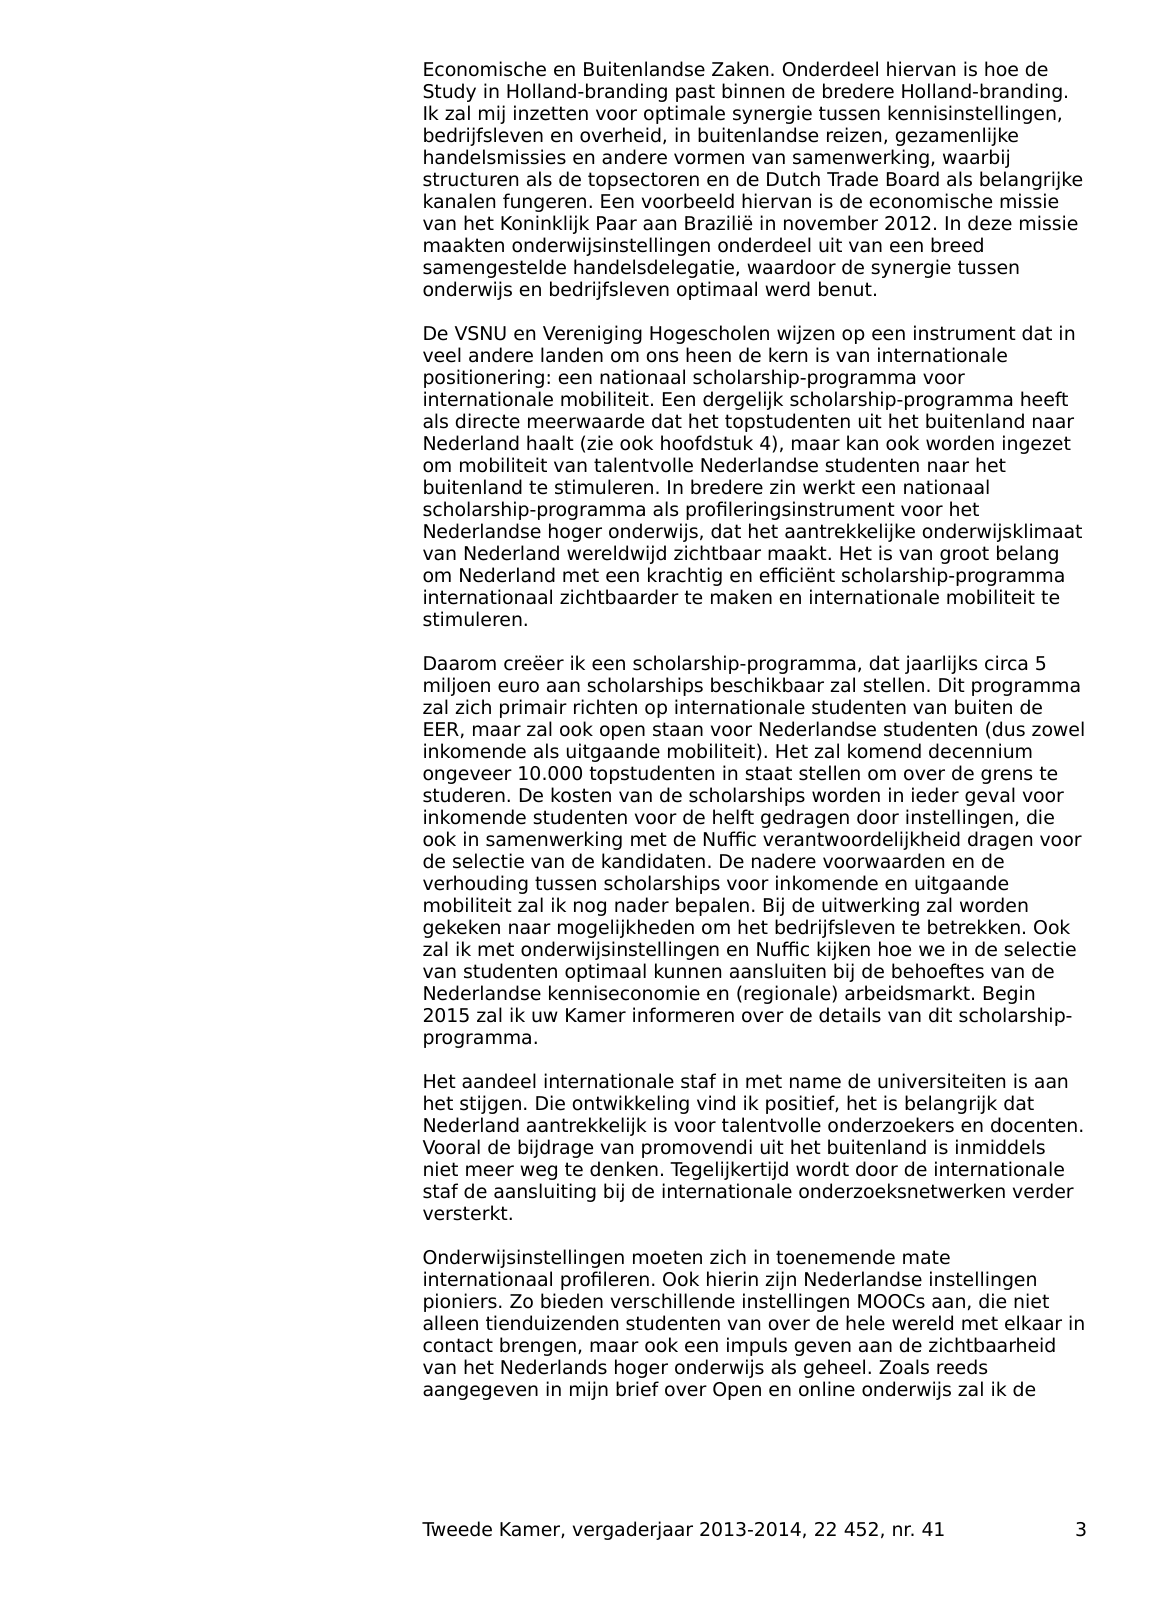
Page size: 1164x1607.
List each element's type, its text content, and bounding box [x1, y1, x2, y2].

text Onderwijsinstellingen moeten zich in toenemende mate internationaal profileren. Ook hierin zijn Nederlandse instellingen pioniers. Zo bieden verschillende instellingen MOOCs aan, die niet alleen tienduizenden studenten van over de hele wereld met elkaar in contact brengen, maar ook een impuls geven aan de zichtbaarheid van het Nederlands hoger onderwijs als geheel. Zoals reeds aangegeven in mijn brief over Open en online onderwijs zal ik de [422, 1247, 1087, 1401]
text Economische en Buitenlandse Zaken. Onderdeel hiervan is hoe de Study in Holland-branding past binnen de bredere Holland-branding. Ik zal mij inzetten voor optimale synergie tussen kennisinstellingen, bedrijfsleven en overheid, in buitenlandse reizen, gezamenlijke handelsmissies en andere vormen van samenwerking, waarbij structuren als de topsectoren en de Dutch Trade Board als belangrijke kanalen fungeren. Een voorbeeld hiervan is de economische missie van het Koninklijk Paar aan Brazilië in november 2012. In deze missie maakten onderwijsinstellingen onderdeel uit van een breed samengestelde handelsdelegatie, waardoor de synergie tussen onderwijs en bedrijfsleven optimaal werd benut. [422, 59, 1087, 301]
text Het aandeel internationale staf in met name de universiteiten is aan het stijgen. Die ontwikkeling vind ik positief, het is belangrijk dat Nederland aantrekkelijk is voor talentvolle onderzoekers en docenten. Vooral de bijdrage van promovendi uit het buitenland is inmiddels niet meer weg te denken. Tegelijkertijd wordt door de internationale staf de aansluiting bij de internationale onderzoeksnetwerken verder versterkt. [422, 1071, 1087, 1224]
text Daarom creëer ik een scholarship-programma, dat jaarlijks circa 5 miljoen euro aan scholarships beschikbaar zal stellen. Dit programma zal zich primair richten op internationale studenten van buiten de EER, maar zal ook open staan voor Nederlandse studenten (dus zowel inkomende als uitgaande mobiliteit). Het zal komend decennium ongeveer 10.000 topstudenten in staat stellen om over de grens te studeren. De kosten van de scholarships worden in ieder geval voor inkomende studenten voor de helft gedragen door instellingen, die ook in samenwerking met de Nuffic verantwoordelijkheid dragen voor de selectie van de kandidaten. De nadere voorwaarden en de verhouding tussen scholarships voor inkomende en uitgaande mobiliteit zal ik nog nader bepalen. Bij de uitwerking zal worden gekeken naar mogelijkheden om het bedrijfsleven te betrekken. Ook zal ik met onderwijsinstellingen en Nuffic kijken hoe we in de selectie van studenten optimaal kunnen aansluiten bij de behoeftes van de Nederlandse kenniseconomie en (regionale) arbeidsmarkt. Begin 2015 zal ik uw Kamer informeren over de details van dit scholarship-programma. [422, 653, 1087, 1048]
text De VSNU en Vereniging Hogescholen wijzen op een instrument dat in veel andere landen om ons heen de kern is van internationale positionering: een nationaal scholarship-programma voor internationale mobiliteit. Een dergelijk scholarship-programma heeft als directe meerwaarde dat het topstudenten uit het buitenland naar Nederland haalt (zie ook hoofdstuk 4), maar kan ook worden ingezet om mobiliteit van talentvolle Nederlandse studenten naar het buitenland te stimuleren. In bredere zin werkt een nationaal scholarship-programma als profileringsinstrument voor het Nederlandse hoger onderwijs, dat het aantrekkelijke onderwijsklimaat van Nederland wereldwijd zichtbaar maakt. Het is van groot belang om Nederland met een krachtig en efficiënt scholarship-programma internationaal zichtbaarder te maken en internationale mobiliteit te stimuleren. [422, 323, 1087, 631]
